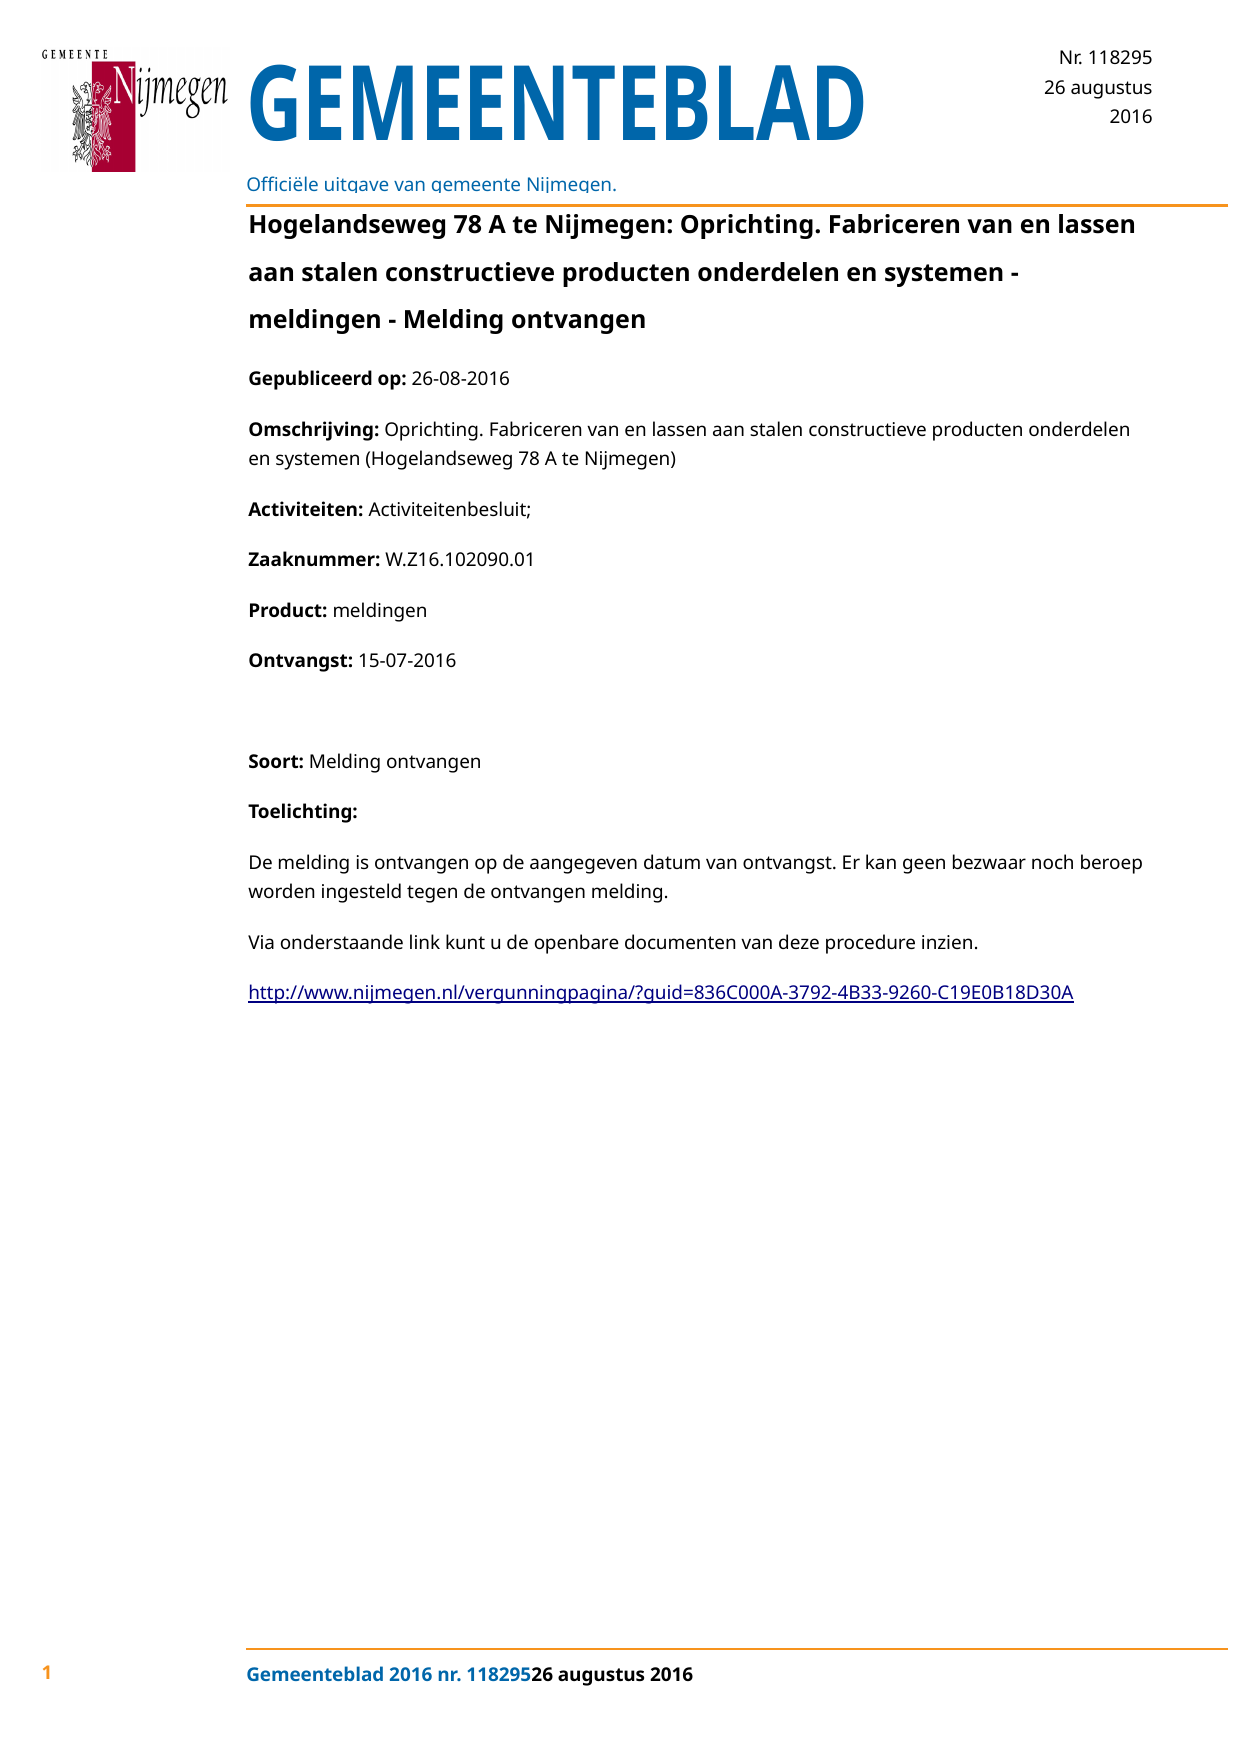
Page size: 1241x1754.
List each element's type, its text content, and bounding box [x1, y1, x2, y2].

text Toelichting: [248, 798, 1152, 824]
text Omschrijving: Oprichting. Fabriceren van en lassen aan stalen constructieve producten onderdelen en systemen (Hogelandseweg 78 A te Nijmegen) [248, 416, 1152, 471]
text Via onderstaande link kunt u de openbare documenten van deze procedure inzien. [248, 929, 1152, 954]
text http://www.nijmegen.nl/vergunningpagina/?guid=836C000A-3792-4B33-9260-C19E0B18D30A [248, 979, 1152, 1005]
text Activiteiten: Activiteitenbesluit; [248, 496, 1152, 522]
picture [41, 47, 231, 172]
text De melding is ontvangen op de aangegeven datum van ontvangst. Er kan geen bezwaar noch beroep worden ingesteld tegen de ontvangen melding. [248, 849, 1152, 904]
text Hogelandseweg 78 A te Nijmegen: Oprichting. Fabriceren van en lassen aan stalen constructieve producten onderdelen en systemen - meldingen - Melding ontvangen [248, 207, 1152, 336]
text Product: meldingen [248, 597, 1152, 622]
text Soort: Melding ontvangen [248, 748, 1152, 774]
text Ontvangst: 15-07-2016 [248, 647, 1152, 673]
text Zaaknummer: W.Z16.102090.01 [248, 546, 1152, 572]
text Gepubliceerd op: 26-08-2016 [248, 366, 1152, 391]
